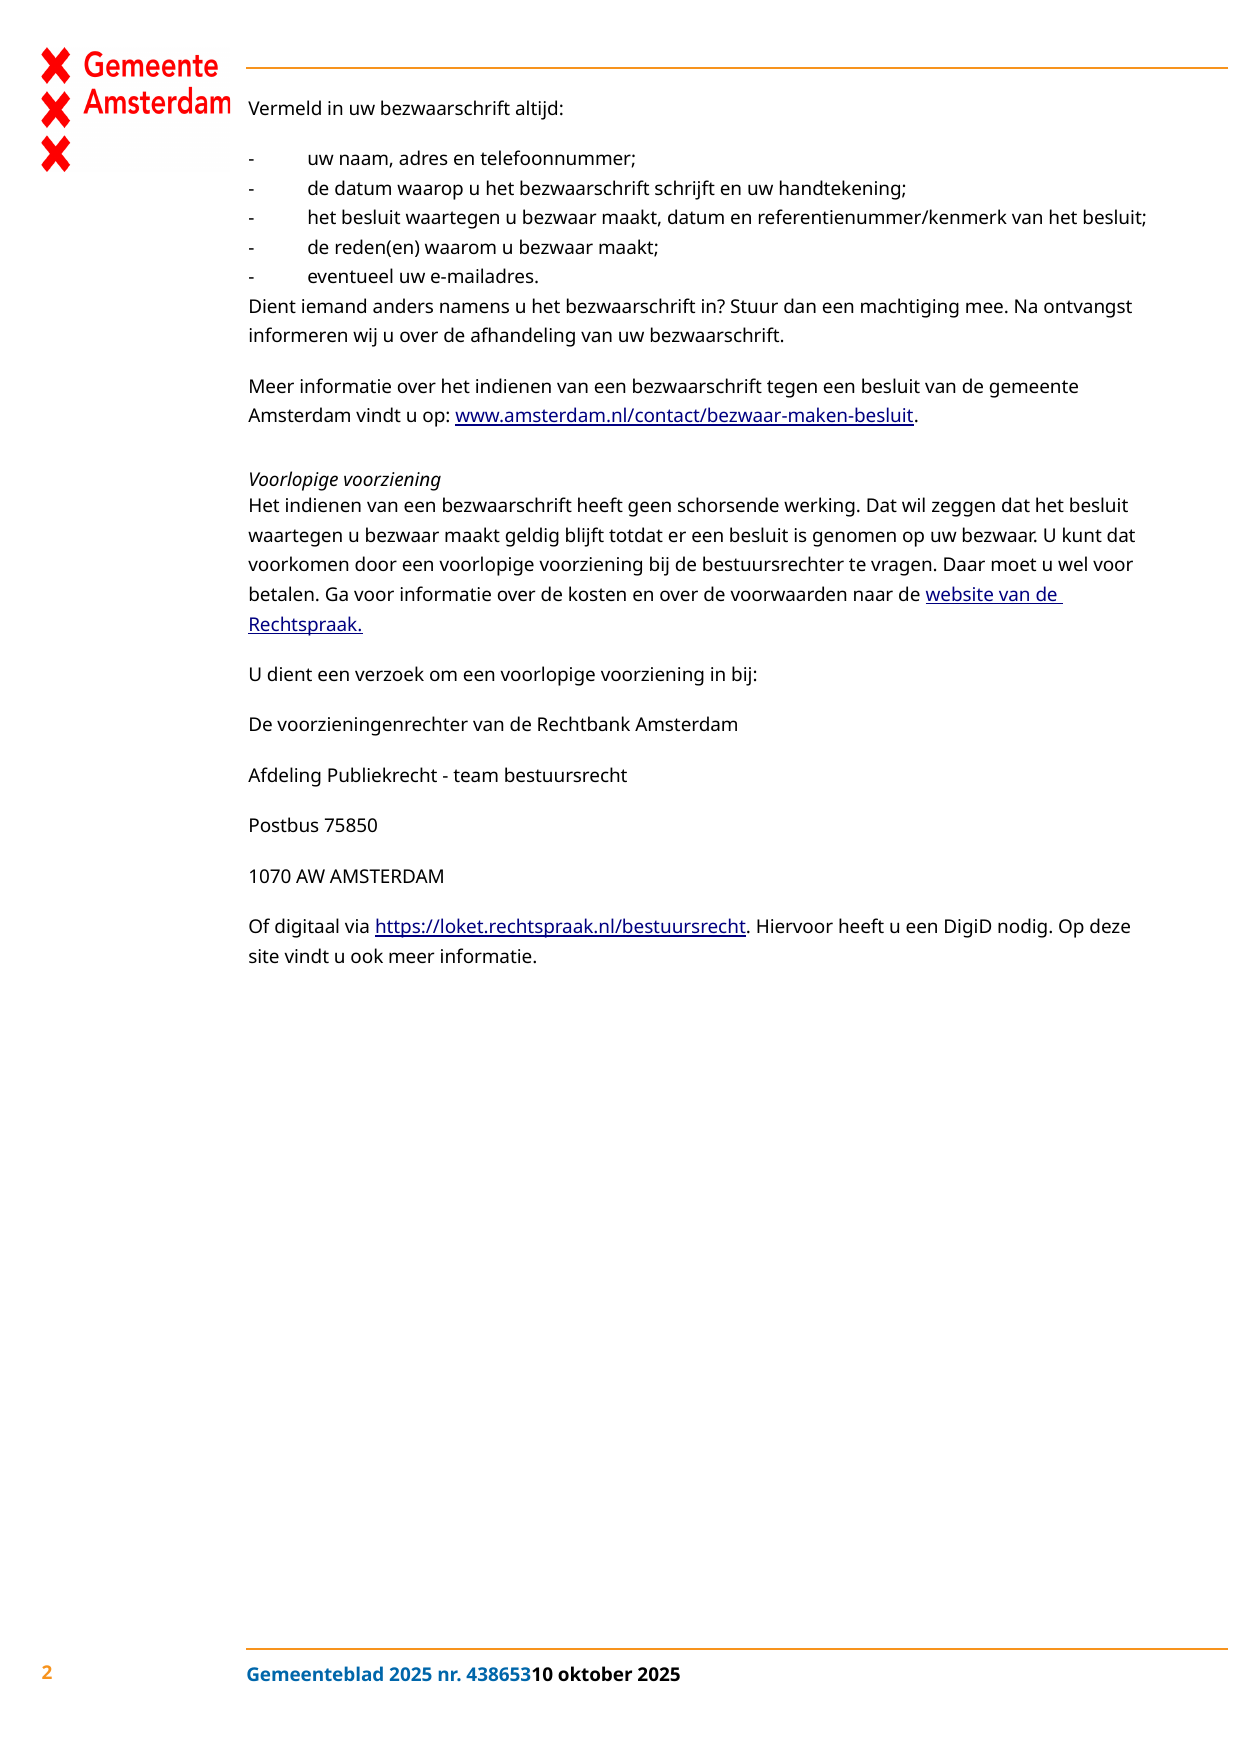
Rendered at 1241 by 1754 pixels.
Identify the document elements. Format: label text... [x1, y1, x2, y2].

text Postbus 75850 [248, 812, 1152, 838]
list de reden(en) waarom u bezwaar maakt; [248, 234, 1152, 260]
text De voorzieningenrechter van de Rechtbank Amsterdam [248, 712, 1152, 737]
text 1070 AW AMSTERDAM [248, 863, 1152, 888]
text Vermeld in uw bezwaarschrift altijd: [248, 95, 1152, 121]
text Het indienen van een bezwaarschrift heeft geen schorsende werking. Dat wil zeggen dat het besluit waartegen u bezwaar maakt geldig blijft totdat er een besluit is genomen op uw bezwaar. U kunt dat voorkomen door een voorlopige voorziening bij de bestuursrechter te vragen. Daar moet u wel voor betalen. Ga voor informatie over de kosten en over de voorwaarden naar de website van de Rechtspraak. [248, 492, 1152, 636]
text Dient iemand anders namens u het bezwaarschrift in? Stuur dan een machtiging mee. Na ontvangst informeren wij u over de afhandeling van uw bezwaarschrift. [248, 293, 1152, 348]
text U dient een verzoek om een voorlopige voorziening in bij: [248, 661, 1152, 687]
text Afdeling Publiekrecht - team bestuursrecht [248, 762, 1152, 788]
list het besluit waartegen u bezwaar maakt, datum en referentienummer/kenmerk van het besluit; [248, 204, 1152, 230]
text Of digitaal via https://loket.rechtspraak.nl/bestuursrecht. Hiervoor heeft u een DigiD nodig. Op deze site vindt u ook meer informatie. [248, 913, 1152, 968]
picture [41, 47, 231, 172]
list eventueel uw e-mailadres. [248, 263, 1152, 289]
text Meer informatie over het indienen van een bezwaarschrift tegen een besluit van de gemeente Amsterdam vindt u op: www.amsterdam.nl/contact/bezwaar-maken-besluit. [248, 373, 1152, 428]
list de datum waarop u het bezwaarschrift schrijft en uw handtekening; [248, 175, 1152, 201]
text Voorlopige voorziening [248, 467, 1152, 492]
list uw naam, adres en telefoonnummer; [248, 145, 1152, 171]
